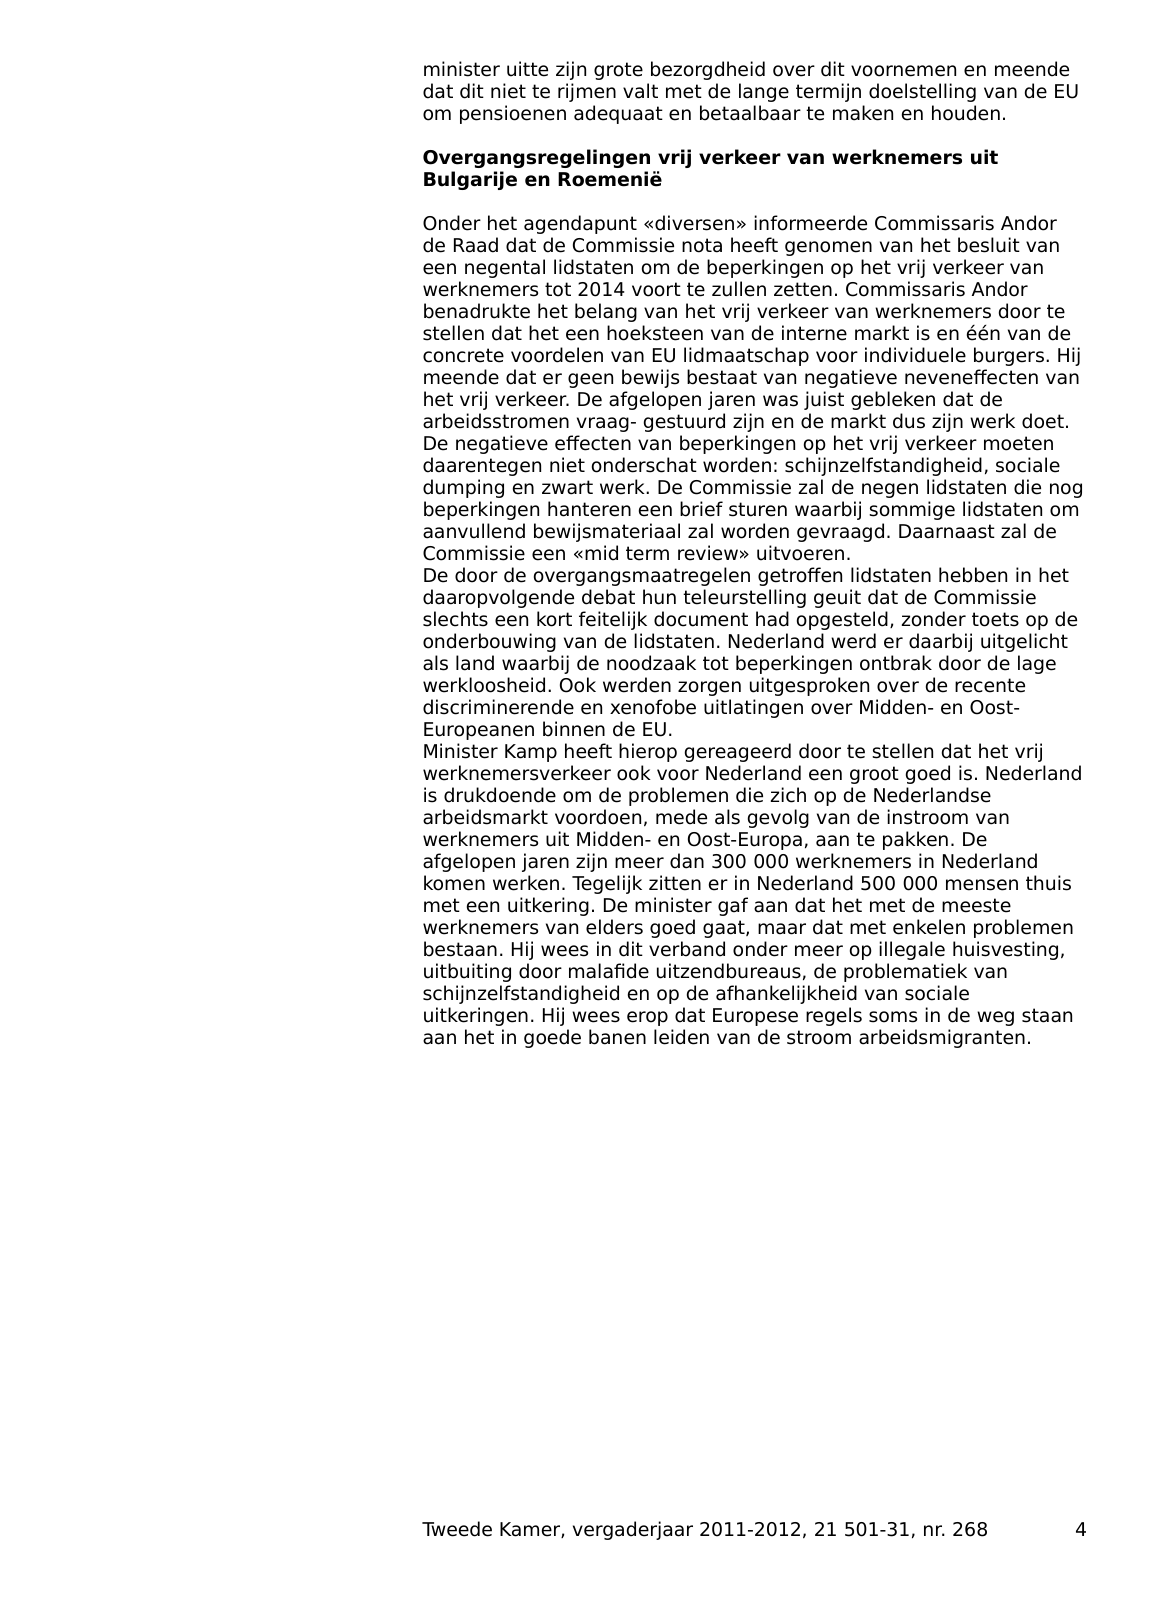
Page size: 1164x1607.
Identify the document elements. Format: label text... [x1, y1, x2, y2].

subtitle Overgangsregelingen vrij verkeer van werknemers uit Bulgarije en Roemenië [422, 147, 1087, 191]
text De door de overgangsmaatregelen getroffen lidstaten hebben in het daaropvolgende debat hun teleurstelling geuit dat de Commissie slechts een kort feitelijk document had opgesteld, zonder toets op de onderbouwing van de lidstaten. Nederland werd er daarbij uitgelicht als land waarbij de noodzaak tot beperkingen ontbrak door de lage werkloosheid. Ook werden zorgen uitgesproken over de recente discriminerende en xenofobe uitlatingen over Midden- en Oost-Europeanen binnen de EU. [422, 565, 1087, 741]
text Minister Kamp heeft hierop gereageerd door te stellen dat het vrij werknemersverkeer ook voor Nederland een groot goed is. Nederland is drukdoende om de problemen die zich op de Nederlandse arbeidsmarkt voordoen, mede als gevolg van de instroom van werknemers uit Midden- en Oost-Europa, aan te pakken. De afgelopen jaren zijn meer dan 300 000 werknemers in Nederland komen werken. Tegelijk zitten er in Nederland 500 000 mensen thuis met een uitkering. De minister gaf aan dat het met de meeste werknemers van elders goed gaat, maar dat met enkelen problemen bestaan. Hij wees in dit verband onder meer op illegale huisvesting, uitbuiting door malafide uitzendbureaus, de problematiek van schijnzelfstandigheid en op de afhankelijkheid van sociale uitkeringen. Hij wees erop dat Europese regels soms in de weg staan aan het in goede banen leiden van de stroom arbeidsmigranten. [422, 741, 1087, 1048]
text Onder het agendapunt «diversen» informeerde Commissaris Andor de Raad dat de Commissie nota heeft genomen van het besluit van een negental lidstaten om de beperkingen op het vrij verkeer van werknemers tot 2014 voort te zullen zetten. Commissaris Andor benadrukte het belang van het vrij verkeer van werknemers door te stellen dat het een hoeksteen van de interne markt is en één van de concrete voordelen van EU lidmaatschap voor individuele burgers. Hij meende dat er geen bewijs bestaat van negatieve neveneffecten van het vrij verkeer. De afgelopen jaren was juist gebleken dat de arbeidsstromen vraag- gestuurd zijn en de markt dus zijn werk doet. De negatieve effecten van beperkingen op het vrij verkeer moeten daarentegen niet onderschat worden: schijnzelfstandigheid, sociale dumping en zwart werk. De Commissie zal de negen lidstaten die nog beperkingen hanteren een brief sturen waarbij sommige lidstaten om aanvullend bewijsmateriaal zal worden gevraagd. Daarnaast zal de Commissie een «mid term review» uitvoeren. [422, 213, 1087, 565]
text minister uitte zijn grote bezorgdheid over dit voornemen en meende dat dit niet te rijmen valt met de lange termijn doelstelling van de EU om pensioenen adequaat en betaalbaar te maken en houden. [422, 59, 1087, 125]
